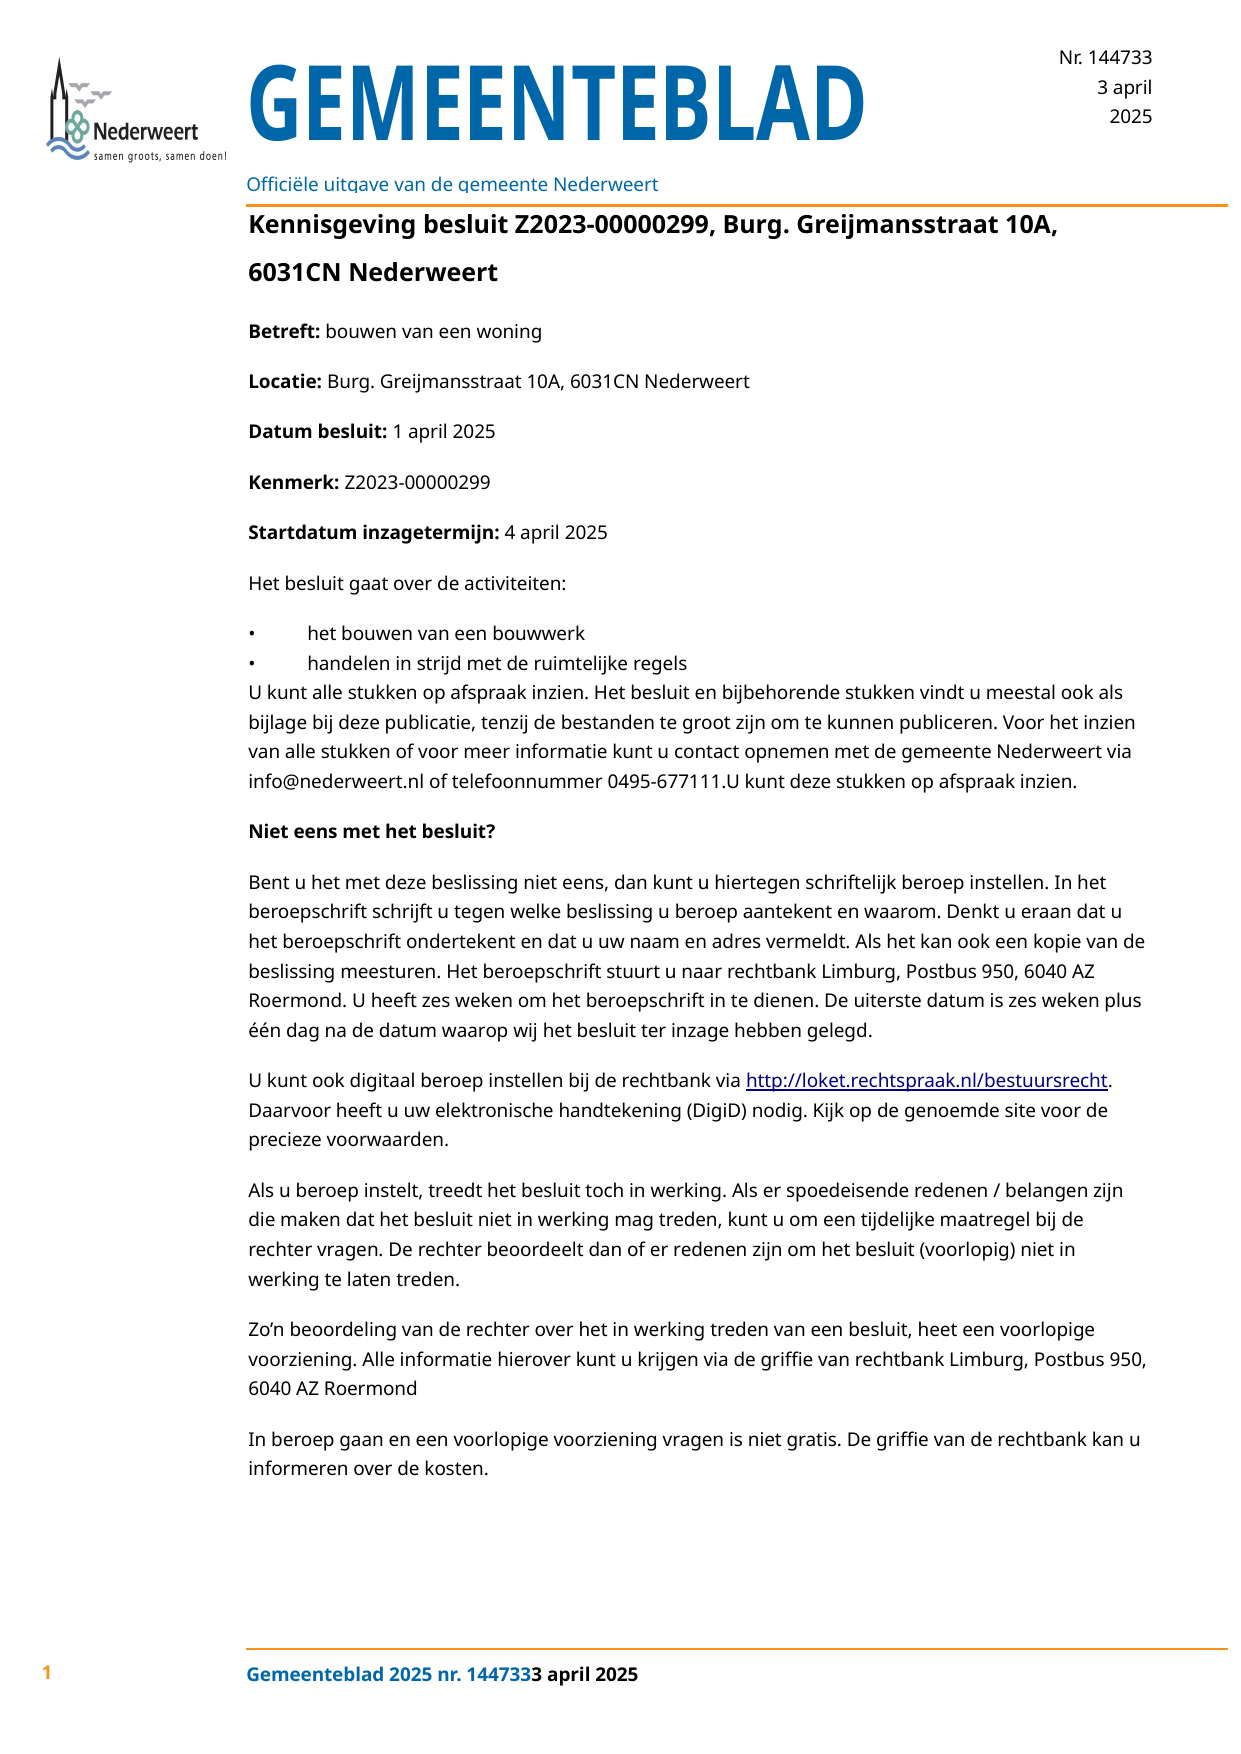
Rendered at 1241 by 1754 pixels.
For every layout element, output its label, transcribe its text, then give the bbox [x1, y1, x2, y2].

text Kenmerk: Z2023-00000299 [248, 469, 1152, 495]
list handelen in strijd met de ruimtelijke regels [248, 650, 1152, 676]
text Niet eens met het besluit? [248, 819, 1152, 844]
text Zo’n beoordeling van de rechter over het in werking treden van een besluit, heet een voorlopige voorziening. Alle informatie hierover kunt u krijgen via de griffie van rechtbank Limburg, Postbus 950, 6040 AZ Roermond [248, 1316, 1152, 1401]
text Als u beroep instelt, treedt het besluit toch in werking. Als er spoedeisende redenen / belangen zijn die maken dat het besluit niet in werking mag treden, kunt u om een tijdelijke maatregel bij de rechter vragen. De rechter beoordeelt dan of er redenen zijn om het besluit (voorlopig) niet in werking te laten treden. [248, 1177, 1152, 1292]
text Locatie: Burg. Greijmansstraat 10A, 6031CN Nederweert [248, 368, 1152, 394]
text Bent u het met deze beslissing niet eens, dan kunt u hiertegen schriftelijk beroep instellen. In het beroepschrift schrijft u tegen welke beslissing u beroep aantekent en waarom. Denkt u eraan dat u het beroepschrift ondertekent en dat u uw naam en adres vermeldt. Als het kan ook een kopie van de beslissing meesturen. Het beroepschrift stuurt u naar rechtbank Limburg, Postbus 950, 6040 AZ Roermond. U heeft zes weken om het beroepschrift in te dienen. De uiterste datum is zes weken plus één dag na de datum waarop wij het besluit ter inzage hebben gelegd. [248, 869, 1152, 1043]
picture [41, 47, 231, 172]
text Het besluit gaat over de activiteiten: [248, 570, 1152, 596]
text Datum besluit: 1 april 2025 [248, 419, 1152, 444]
text U kunt ook digitaal beroep instellen bij de rechtbank via http://loket.rechtspraak.nl/bestuursrecht. Daarvoor heeft u uw elektronische handtekening (DigiD) nodig. Kijk op de genoemde site voor de precieze voorwaarden. [248, 1067, 1152, 1152]
text Kennisgeving besluit Z2023-00000299, Burg. Greijmansstraat 10A, 6031CN Nederweert [248, 207, 1152, 288]
list het bouwen van een bouwwerk [248, 620, 1152, 646]
text In beroep gaan en een voorlopige voorziening vragen is niet gratis. De griffie van de rechtbank kan u informeren over de kosten. [248, 1426, 1152, 1481]
text Startdatum inzagetermijn: 4 april 2025 [248, 519, 1152, 545]
text U kunt alle stukken op afspraak inzien. Het besluit en bijbehorende stukken vindt u meestal ook als bijlage bij deze publicatie, tenzij de bestanden te groot zijn om te kunnen publiceren. Voor het inzien van alle stukken of voor meer informatie kunt u contact opnemen met de gemeente Nederweert via info@nederweert.nl of telefoonnummer 0495-677111.U kunt deze stukken op afspraak inzien. [248, 679, 1152, 794]
text Betreft: bouwen van een woning [248, 318, 1152, 344]
